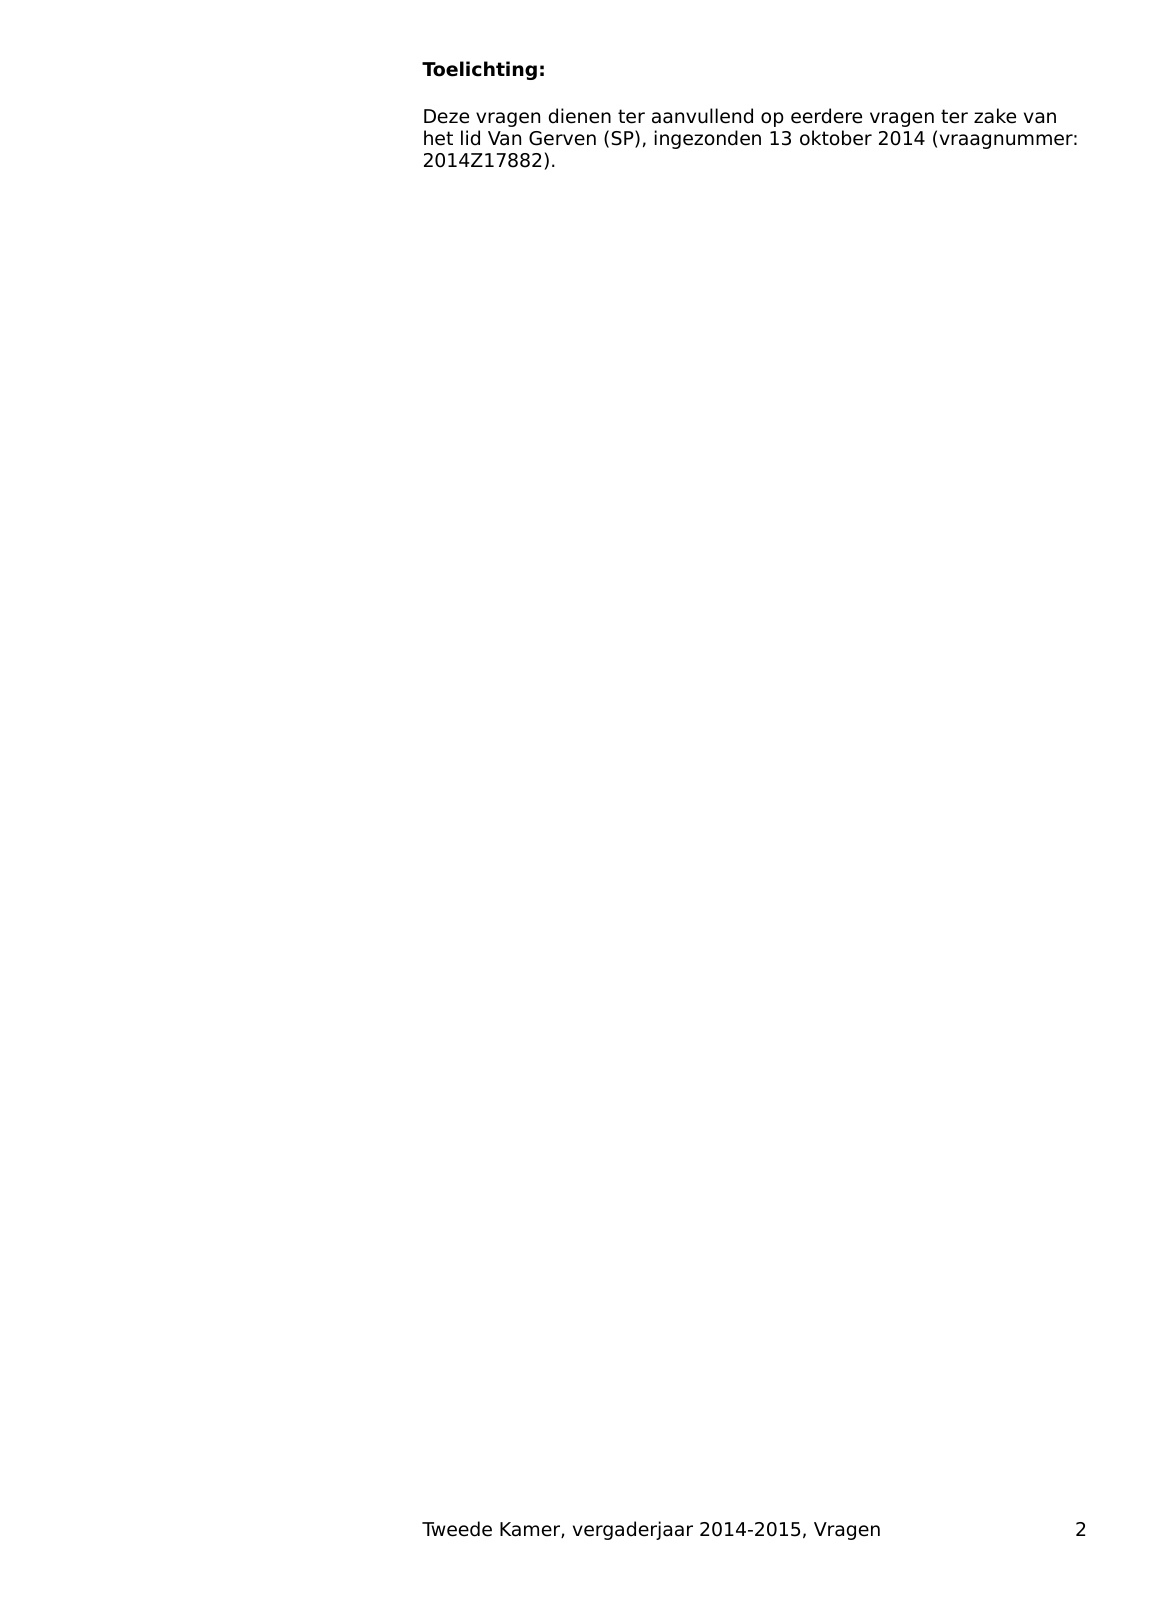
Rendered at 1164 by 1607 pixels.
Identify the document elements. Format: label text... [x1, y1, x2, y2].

subtitle Toelichting: [422, 59, 1087, 81]
text Deze vragen dienen ter aanvullend op eerdere vragen ter zake van het lid Van Gerven (SP), ingezonden 13 oktober 2014 (vraagnummer: 2014Z17882). [422, 106, 1087, 172]
